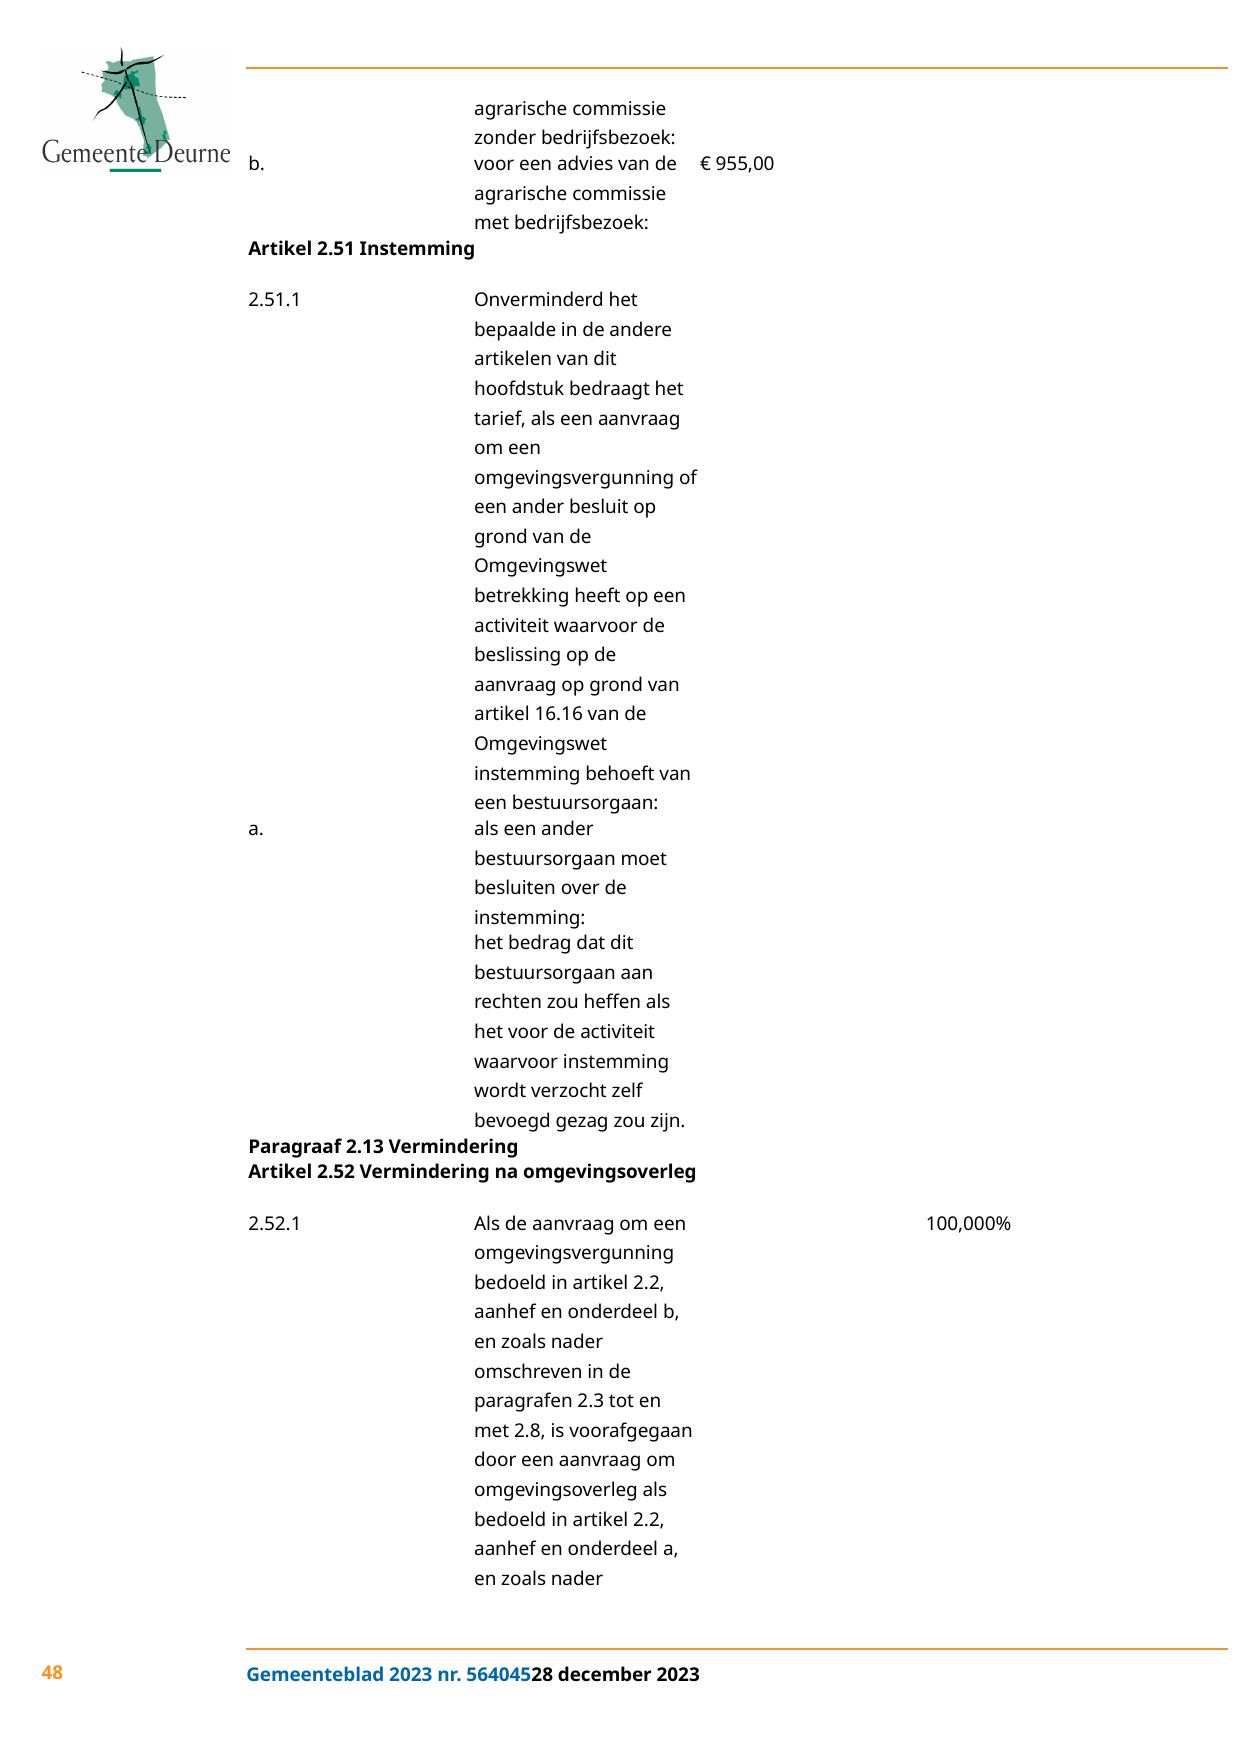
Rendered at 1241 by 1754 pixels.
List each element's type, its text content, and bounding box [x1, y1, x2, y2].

table_cell agrarische commissie zonder bedrijfsbezoek: [474, 95, 700, 150]
table_cell [474, 261, 700, 286]
table_cell [248, 261, 474, 286]
table_cell [474, 1184, 700, 1210]
table_cell 2.51.1 [248, 286, 474, 815]
table_cell [926, 815, 1152, 929]
table_cell [248, 95, 474, 150]
table_cell € 955,00 [700, 150, 926, 235]
table_cell Artikel 2.51 Instemming [248, 235, 926, 261]
picture [41, 47, 231, 172]
table_cell [926, 95, 1152, 150]
table_cell b. [248, 150, 474, 235]
table_cell [700, 286, 926, 815]
table_cell [248, 1184, 474, 1210]
table_cell [926, 261, 1152, 286]
table_cell [700, 1210, 926, 1591]
table_cell [700, 261, 926, 286]
table_cell Artikel 2.52 Vermindering na omgevingsoverleg [248, 1159, 926, 1184]
table_cell [926, 235, 1152, 261]
table_cell [926, 1184, 1152, 1210]
table_cell a. [248, 815, 474, 929]
table_cell [700, 930, 926, 1133]
table_cell voor een advies van de agrarische commissie met bedrijfsbezoek: [474, 150, 700, 235]
table_cell Paragraaf 2.13 Vermindering [248, 1133, 1152, 1158]
table_cell Onverminderd het bepaalde in de andere artikelen van dit hoofdstuk bedraagt het tarief, als een aanvraag om een omgevingsvergunning of een ander besluit op grond van de Omgevingswet betrekking heeft op een activiteit waarvoor de beslissing op de aanvraag op grond van artikel 16.16 van de Omgevingswet instemming behoeft van een bestuursorgaan: [474, 286, 700, 815]
table_cell [926, 286, 1152, 815]
table_cell Als de aanvraag om een omgevingsvergunning bedoeld in artikel 2.2, aanhef en onderdeel b, en zoals nader omschreven in de paragrafen 2.3 tot en met 2.8, is voorafgegaan door een aanvraag om omgevingsoverleg als bedoeld in artikel 2.2, aanhef en onderdeel a, en zoals nader [474, 1210, 700, 1591]
table_cell [926, 150, 1152, 235]
table_cell het bedrag dat dit bestuursorgaan aan rechten zou heffen als het voor de activiteit waarvoor instemming wordt verzocht zelf bevoegd gezag zou zijn. [474, 930, 700, 1133]
table_cell [926, 930, 1152, 1133]
table_cell [700, 95, 926, 150]
table_cell [700, 1184, 926, 1210]
table_cell [926, 1159, 1152, 1184]
table_cell 100,000% [926, 1210, 1152, 1591]
table_cell als een ander bestuursorgaan moet besluiten over de instemming: [474, 815, 700, 929]
table_cell 2.52.1 [248, 1210, 474, 1591]
table_cell [248, 930, 474, 1133]
table_cell [700, 815, 926, 929]
